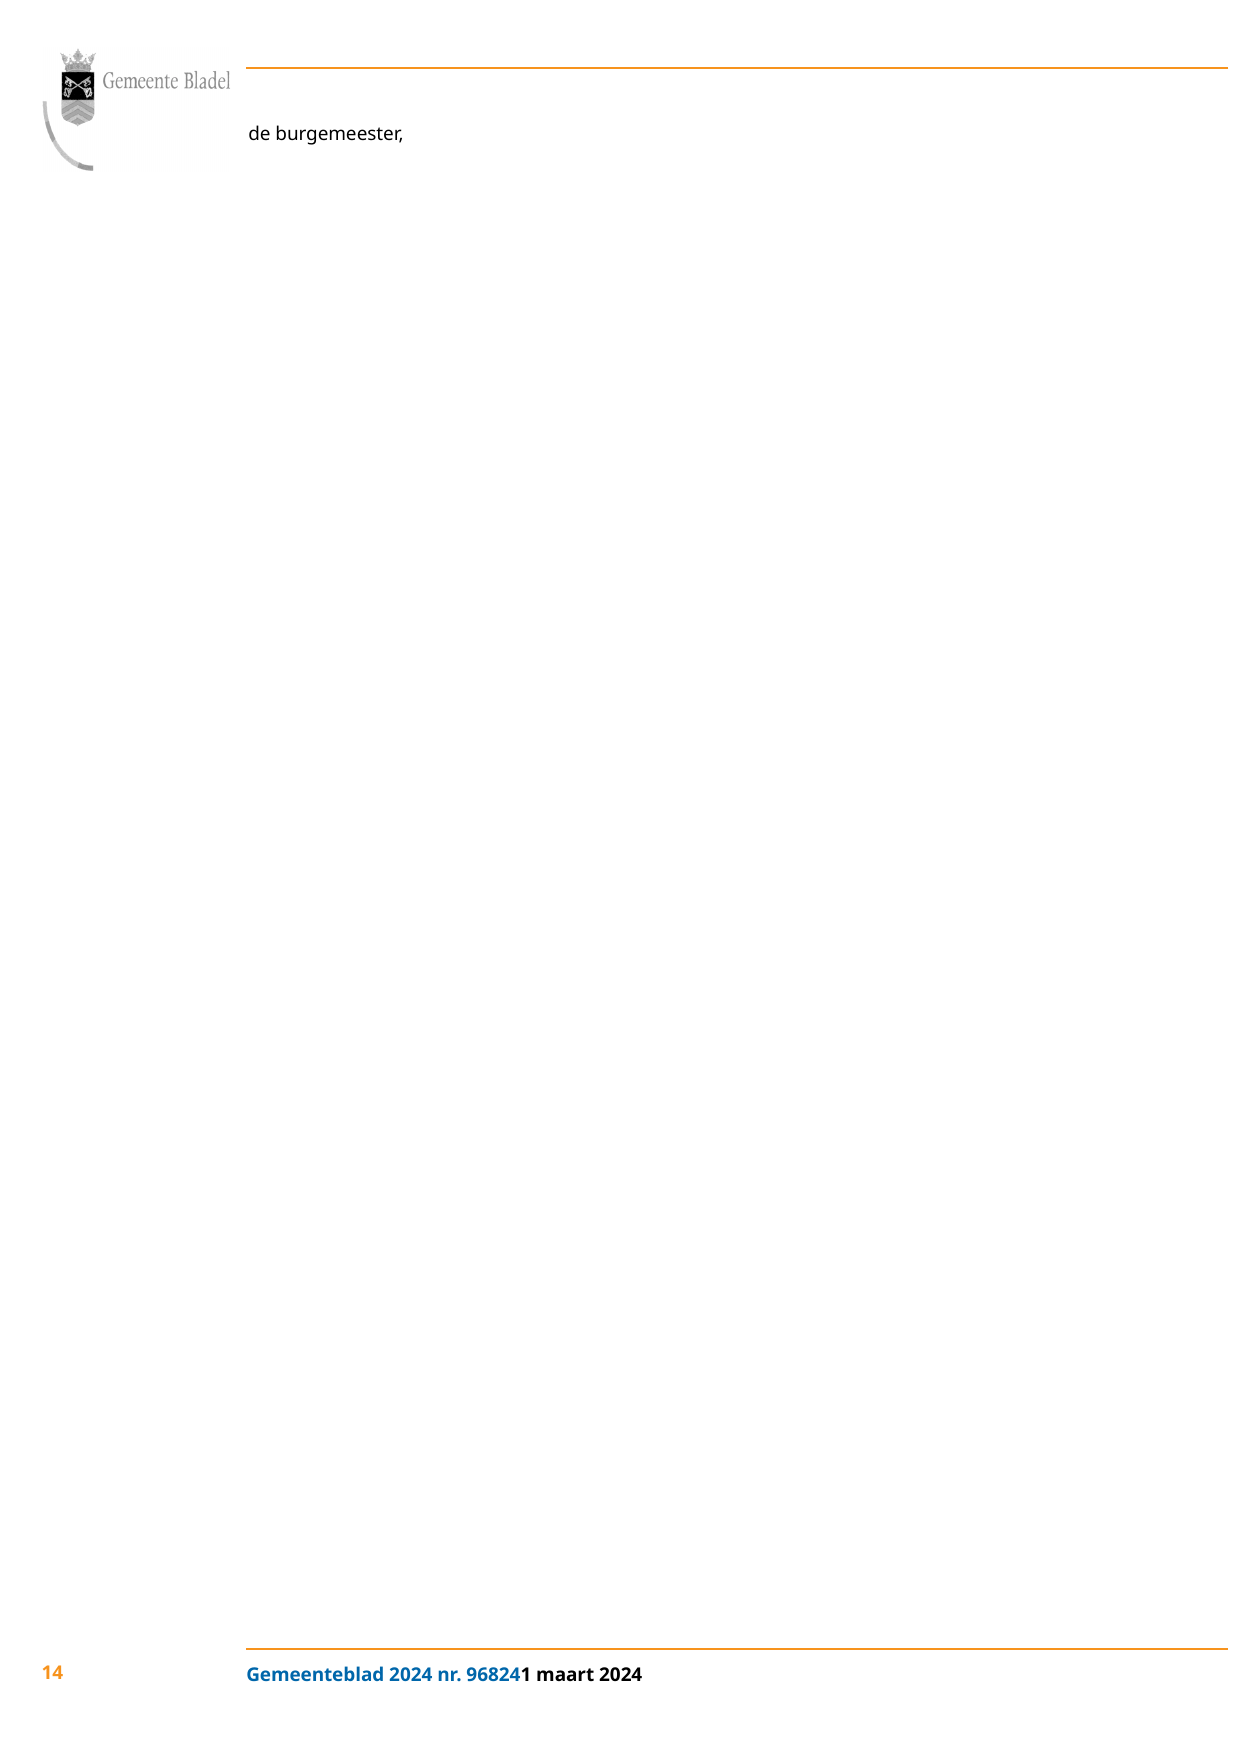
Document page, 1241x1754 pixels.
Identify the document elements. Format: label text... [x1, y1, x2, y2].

picture [41, 47, 231, 172]
text de burgemeester, [248, 121, 1152, 146]
